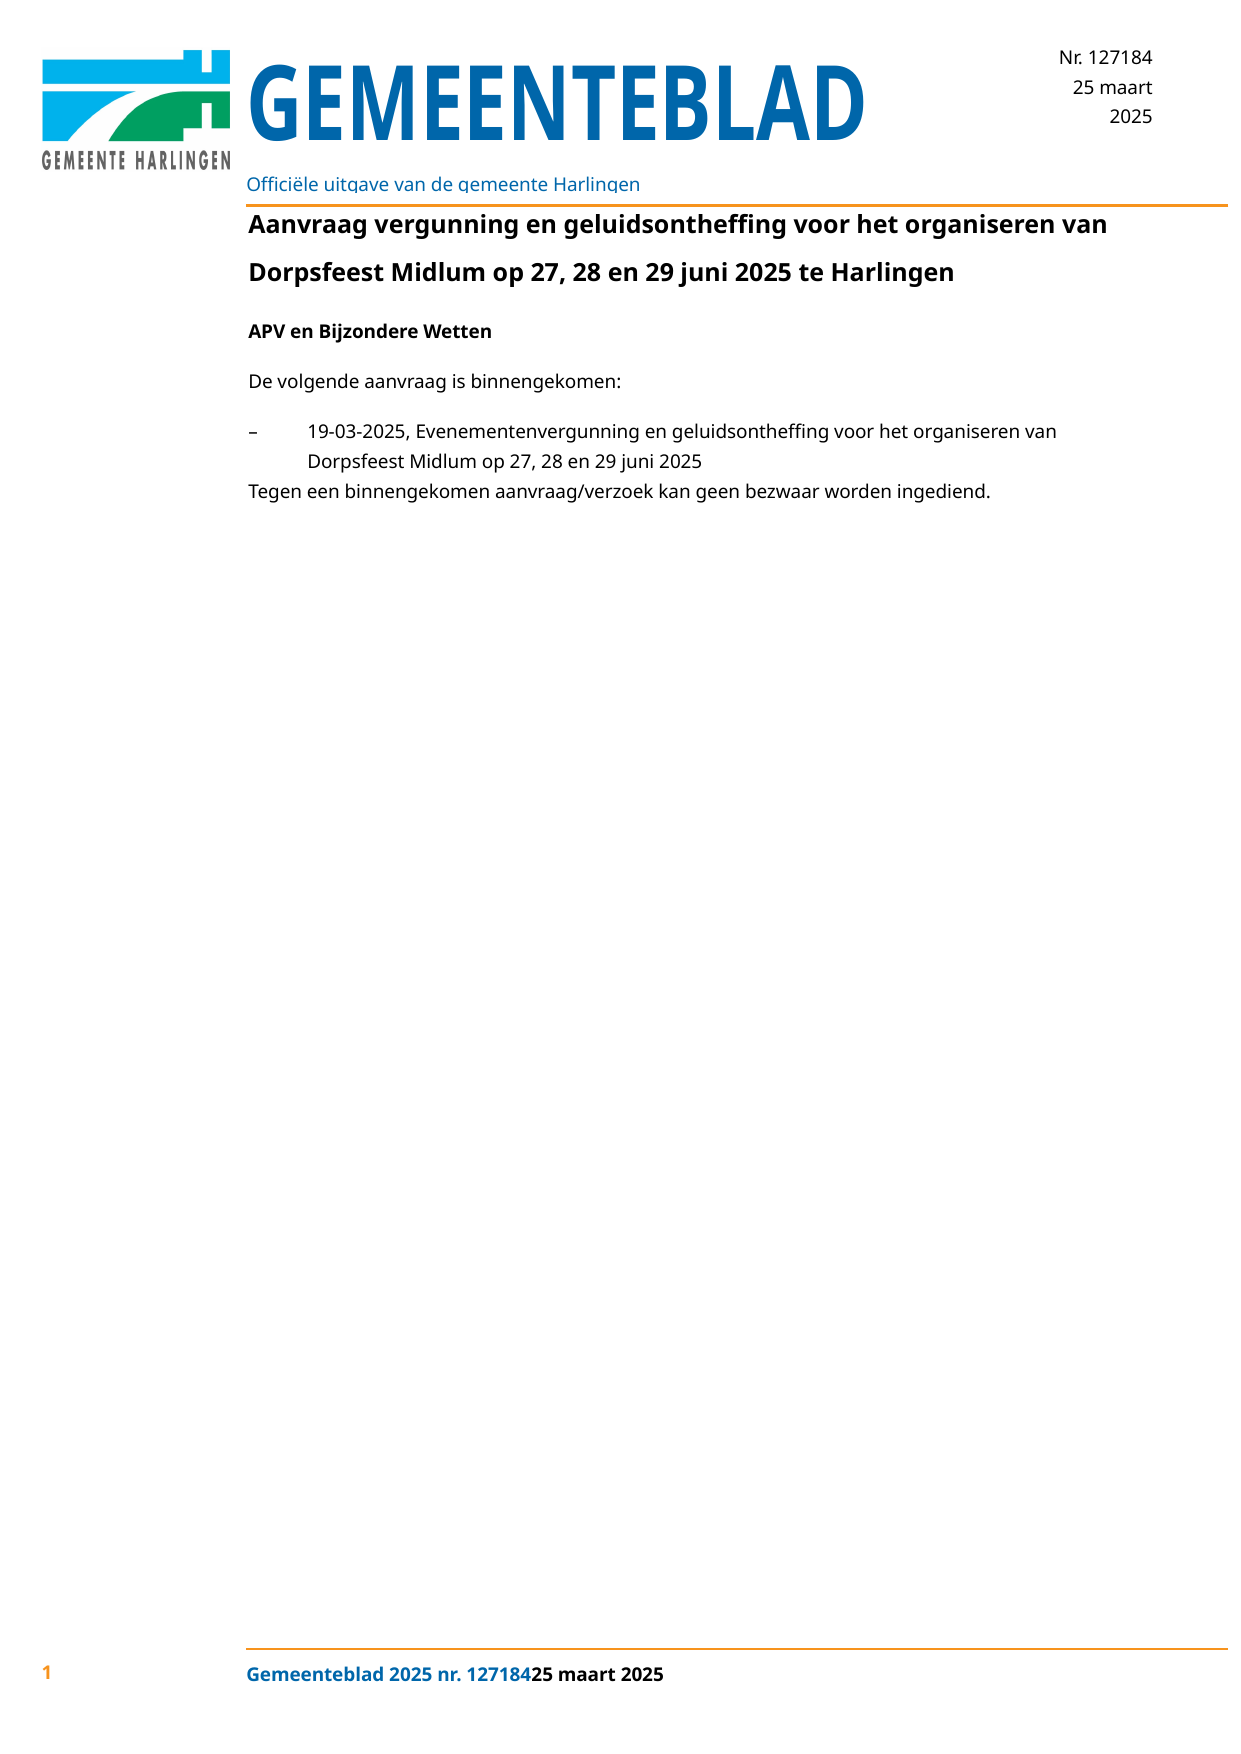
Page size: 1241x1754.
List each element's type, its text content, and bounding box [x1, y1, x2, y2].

list 19-03-2025, Evenementenvergunning en geluidsontheffing voor het organiseren van Dorpsfeest Midlum op 27, 28 en 29 juni 2025 [248, 419, 1152, 474]
text De volgende aanvraag is binnengekomen: [248, 368, 1152, 394]
text APV en Bijzondere Wetten [248, 318, 1152, 344]
text Aanvraag vergunning en geluidsontheffing voor het organiseren van Dorpsfeest Midlum op 27, 28 en 29 juni 2025 te Harlingen [248, 207, 1152, 288]
text Tegen een binnengekomen aanvraag/verzoek kan geen bezwaar worden ingediend. [248, 478, 1152, 504]
picture [41, 47, 231, 172]
